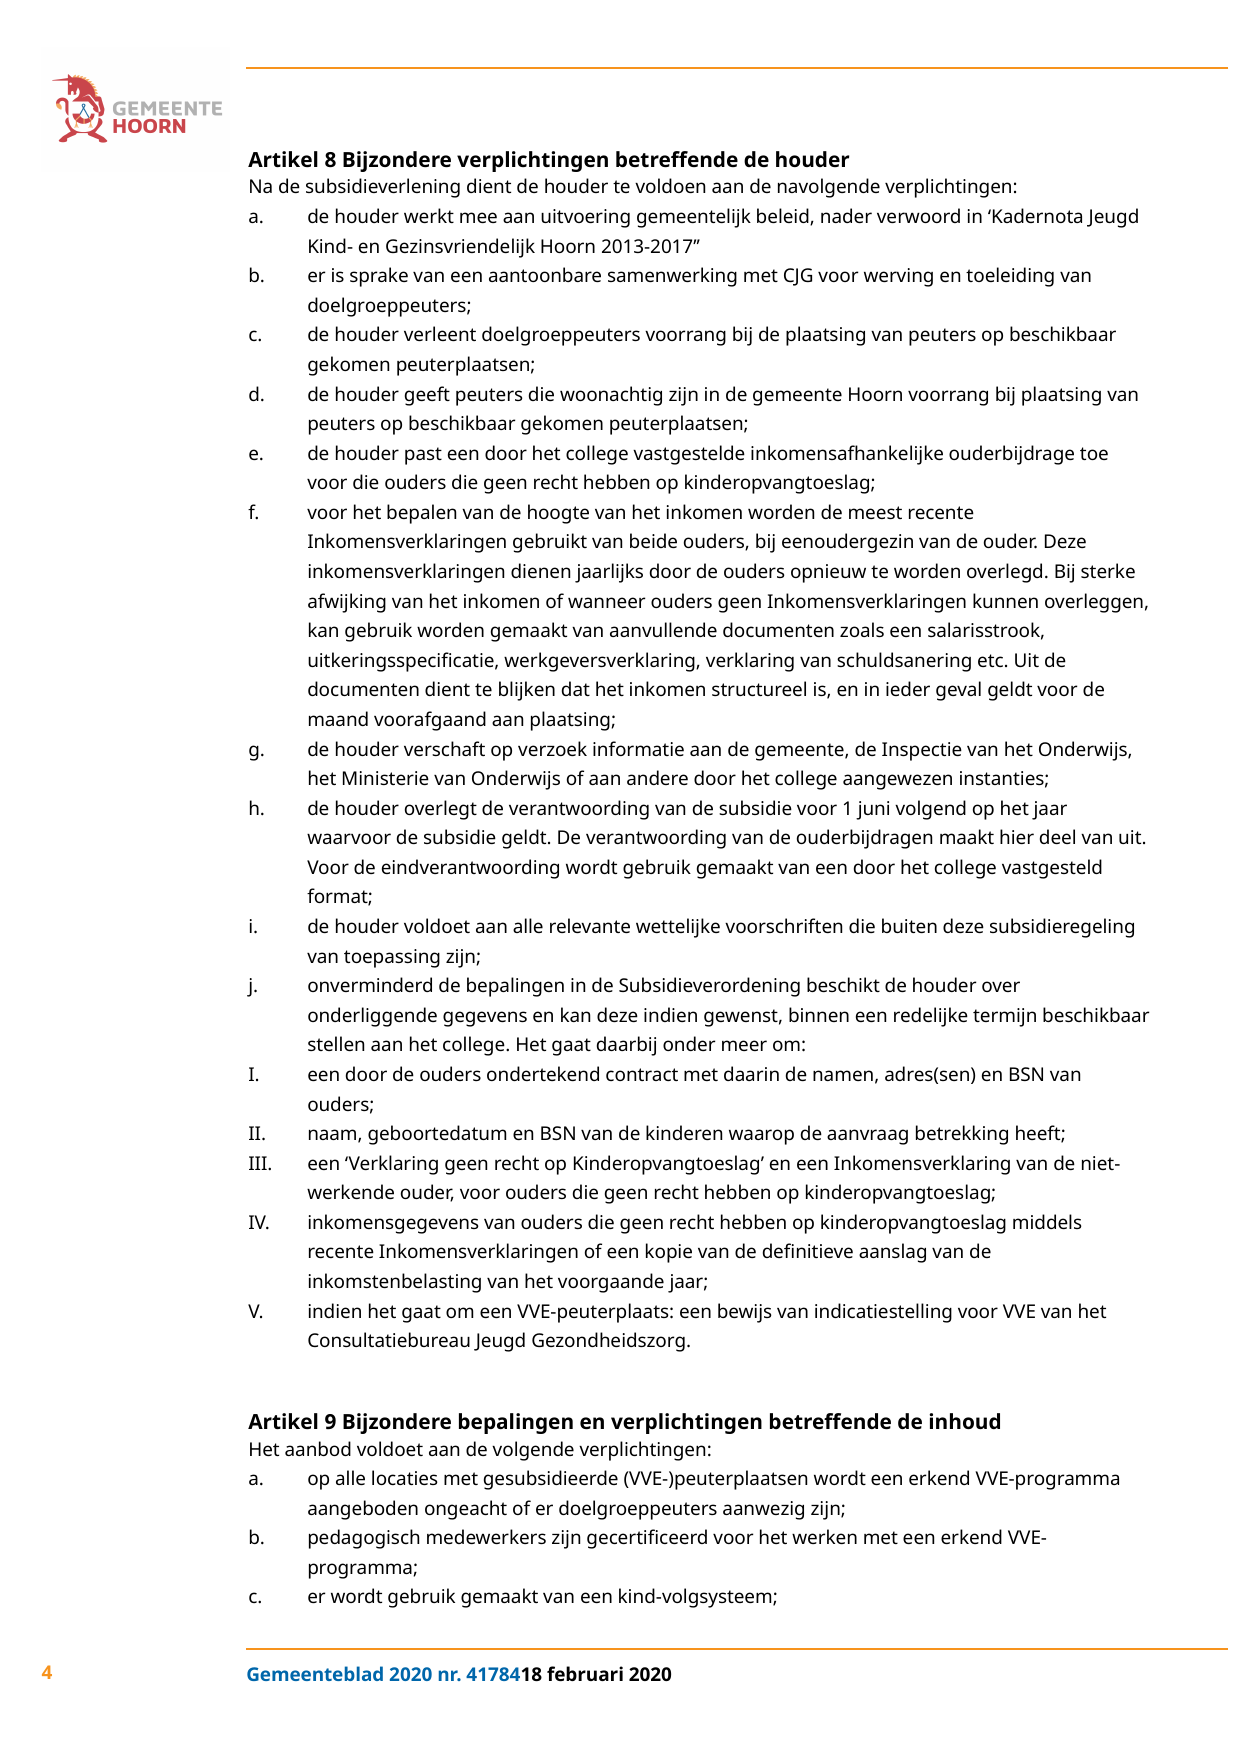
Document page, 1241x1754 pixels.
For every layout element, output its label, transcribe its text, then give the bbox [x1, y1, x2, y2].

list inkomensgegevens van ouders die geen recht hebben op kinderopvangtoeslag middels recente Inkomensverklaringen of een kopie van de definitieve aanslag van de inkomstenbelasting van het voorgaande jaar; [248, 1209, 1152, 1294]
list op alle locaties met gesubsidieerde (VVE-)peuterplaatsen wordt een erkend VVE-programma aangeboden ongeacht of er doelgroeppeuters aanwezig zijn; [248, 1465, 1152, 1521]
text Na de subsidieverlening dient de houder te voldoen aan de navolgende verplichtingen: [248, 174, 1152, 199]
list pedagogisch medewerkers zijn gecertificeerd voor het werken met een erkend VVE-programma; [248, 1524, 1152, 1580]
list onverminderd de bepalingen in de Subsidieverordening beschikt de houder over onderliggende gegevens en kan deze indien gewenst, binnen een redelijke termijn beschikbaar stellen aan het college. Het gaat daarbij onder meer om: [248, 972, 1152, 1057]
text Artikel 9 Bijzondere bepalingen en verplichtingen betreffende de inhoud [248, 1407, 1152, 1436]
list de houder verschaft op verzoek informatie aan de gemeente, de Inspectie van het Onderwijs, het Ministerie van Onderwijs of aan andere door het college aangewezen instanties; [248, 736, 1152, 791]
list een door de ouders ondertekend contract met daarin de namen, adres(sen) en BSN van ouders; [248, 1061, 1152, 1116]
list er wordt gebruik gemaakt van een kind-volgsysteem; [248, 1584, 1152, 1609]
text Het aanbod voldoet aan de volgende verplichtingen: [248, 1436, 1152, 1462]
list de houder verleent doelgroeppeuters voorrang bij de plaatsing van peuters op beschikbaar gekomen peuterplaatsen; [248, 322, 1152, 377]
list de houder geeft peuters die woonachtig zijn in de gemeente Hoorn voorrang bij plaatsing van peuters op beschikbaar gekomen peuterplaatsen; [248, 381, 1152, 436]
list een ‘Verklaring geen recht op Kinderopvangtoeslag’ en een Inkomensverklaring van de niet-werkende ouder, voor ouders die geen recht hebben op kinderopvangtoeslag; [248, 1150, 1152, 1205]
list voor het bepalen van de hoogte van het inkomen worden de meest recente Inkomensverklaringen gebruikt van beide ouders, bij eenoudergezin van de ouder. Deze inkomensverklaringen dienen jaarlijks door de ouders opnieuw te worden overlegd. Bij sterke afwijking van het inkomen of wanneer ouders geen Inkomensverklaringen kunnen overleggen, kan gebruik worden gemaakt van aanvullende documenten zoals een salarisstrook, uitkeringsspecificatie, werkgeversverklaring, verklaring van schuldsanering etc. Uit de documenten dient te blijken dat het inkomen structureel is, en in ieder geval geldt voor de maand voorafgaand aan plaatsing; [248, 499, 1152, 732]
list de houder werkt mee aan uitvoering gemeentelijk beleid, nader verwoord in ‘Kadernota Jeugd Kind- en Gezinsvriendelijk Hoorn 2013-2017’’ [248, 203, 1152, 258]
list er is sprake van een aantoonbare samenwerking met CJG voor werving en toeleiding van doelgroeppeuters; [248, 262, 1152, 318]
picture [41, 47, 231, 172]
list indien het gaat om een VVE-peuterplaats: een bewijs van indicatiestelling voor VVE van het Consultatiebureau Jeugd Gezondheidszorg. [248, 1298, 1152, 1353]
list naam, geboortedatum en BSN van de kinderen waarop de aanvraag betrekking heeft; [248, 1120, 1152, 1146]
list de houder past een door het college vastgestelde inkomensafhankelijke ouderbijdrage toe voor die ouders die geen recht hebben op kinderopvangtoeslag; [248, 440, 1152, 495]
list de houder voldoet aan alle relevante wettelijke voorschriften die buiten deze subsidieregeling van toepassing zijn; [248, 913, 1152, 968]
list de houder overlegt de verantwoording van de subsidie voor 1 juni volgend op het jaar waarvoor de subsidie geldt. De verantwoording van de ouderbijdragen maakt hier deel van uit. Voor de eindverantwoording wordt gebruik gemaakt van een door het college vastgesteld format; [248, 795, 1152, 909]
text Artikel 8 Bijzondere verplichtingen betreffende de houder [248, 145, 1152, 174]
